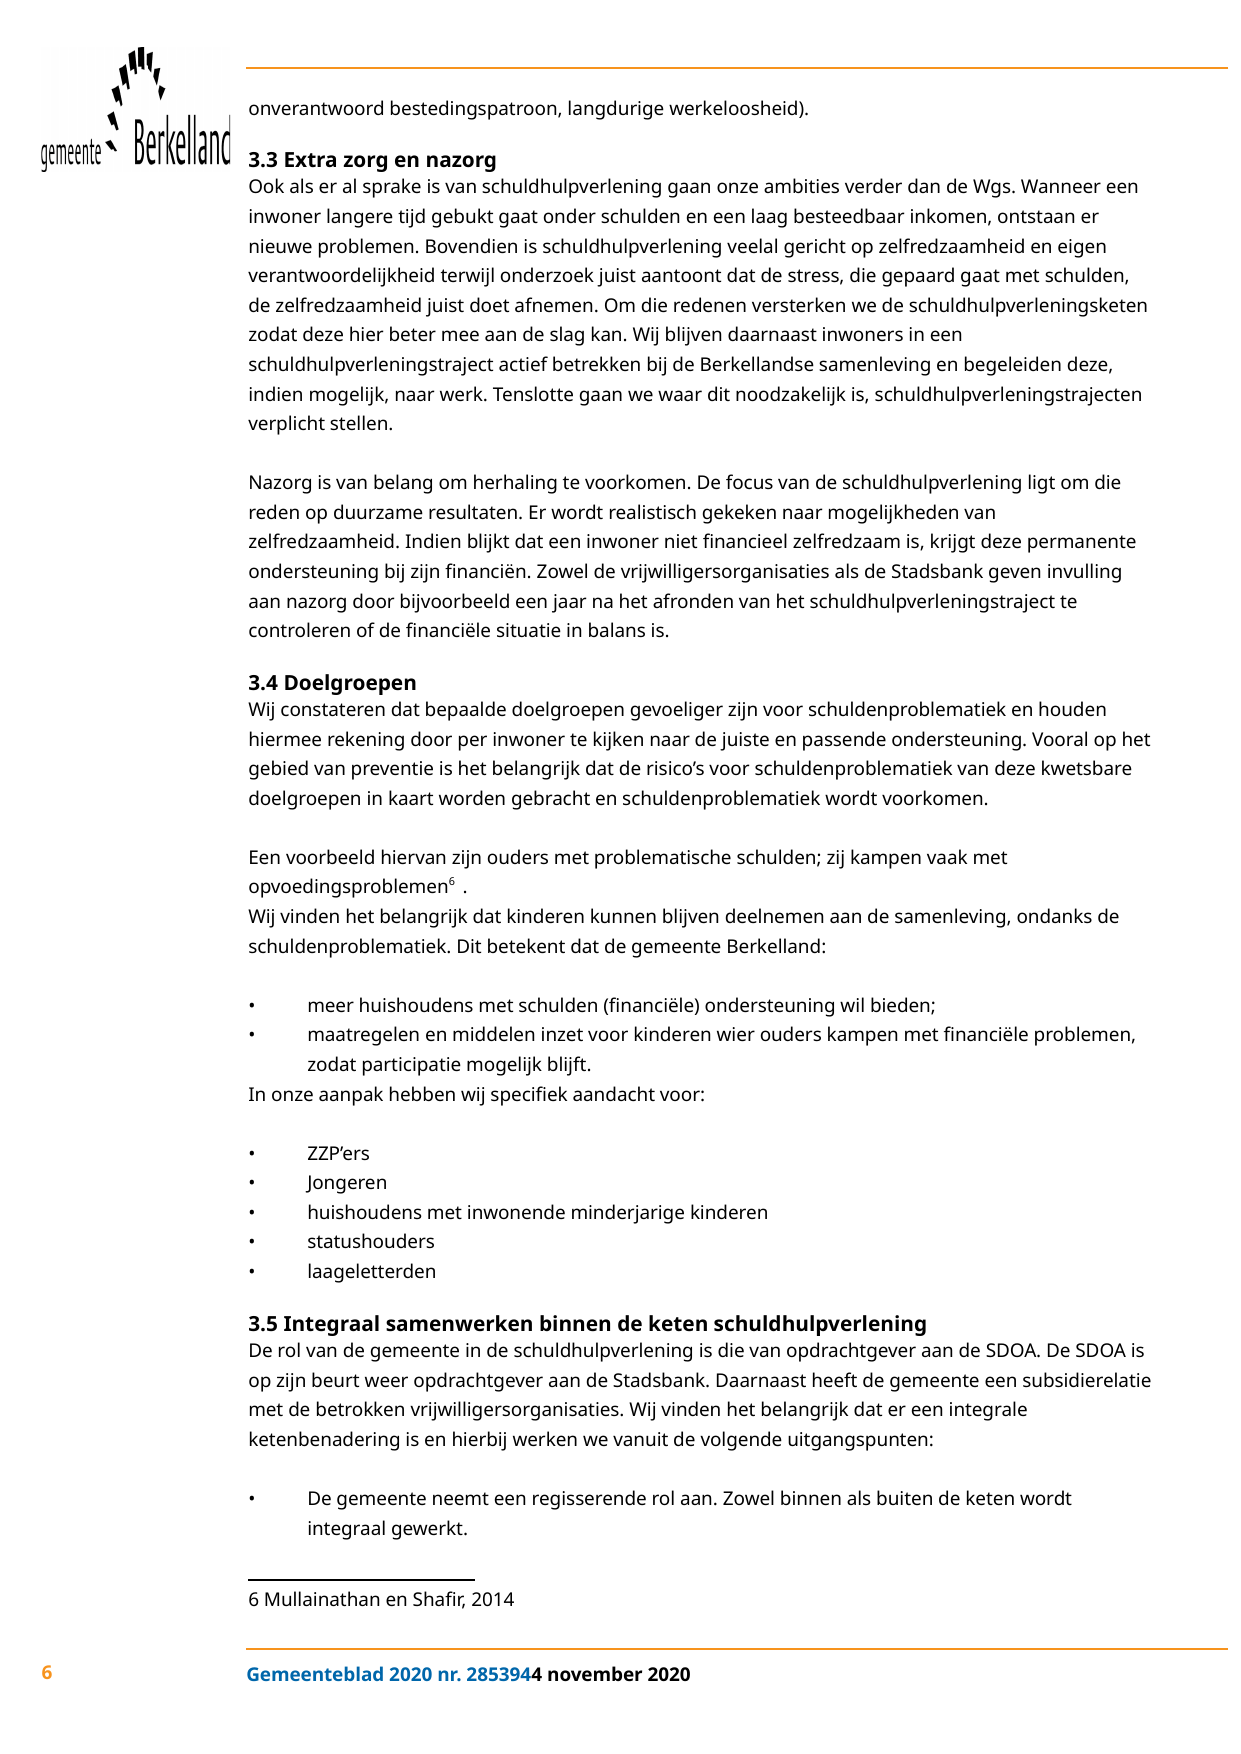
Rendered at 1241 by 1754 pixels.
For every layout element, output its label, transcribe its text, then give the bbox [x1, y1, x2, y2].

list Jongeren [248, 1169, 1152, 1195]
list ZZP’ers [248, 1140, 1152, 1166]
list statushouders [248, 1229, 1152, 1254]
text Een voorbeeld hiervan zijn ouders met problematische schulden; zij kampen vaak met opvoedingsproblemen . [248, 844, 1152, 899]
text 3.4 Doelgroepen [248, 668, 1152, 696]
text In onze aanpak hebben wij specifiek aandacht voor: [248, 1081, 1152, 1107]
list huishoudens met inwonende minderjarige kinderen [248, 1199, 1152, 1225]
text 3.3 Extra zorg en nazorg [248, 145, 1152, 174]
text Mullainathan en Shafir, 2014 [248, 1586, 1152, 1612]
text Wij constateren dat bepaalde doelgroepen gevoeliger zijn voor schuldenproblematiek en houden hiermee rekening door per inwoner te kijken naar de juiste en passende ondersteuning. Vooral op het gebied van preventie is het belangrijk dat de risico’s voor schuldenproblematiek van deze kwetsbare doelgroepen in kaart worden gebracht en schuldenproblematiek wordt voorkomen. [248, 696, 1152, 811]
list meer huishoudens met schulden (financiële) ondersteuning wil bieden; [248, 992, 1152, 1018]
list laageletterden [248, 1258, 1152, 1284]
text onverantwoord bestedingspatroon, langdurige werkeloosheid). [248, 95, 1152, 121]
text 3.5 Integraal samenwerken binnen de keten schuldhulpverlening [248, 1309, 1152, 1337]
text Wij vinden het belangrijk dat kinderen kunnen blijven deelnemen aan de samenleving, ondanks de schuldenproblematiek. Dit betekent dat de gemeente Berkelland: [248, 903, 1152, 959]
picture [41, 47, 231, 172]
text Ook als er al sprake is van schuldhulpverlening gaan onze ambities verder dan de Wgs. Wanneer een inwoner langere tijd gebukt gaat onder schulden en een laag besteedbaar inkomen, ontstaan er nieuwe problemen. Bovendien is schuldhulpverlening veelal gericht op zelfredzaamheid en eigen verantwoordelijkheid terwijl onderzoek juist aantoont dat de stress, die gepaard gaat met schulden, de zelfredzaamheid juist doet afnemen. Om die redenen versterken we de schuldhulpverleningsketen zodat deze hier beter mee aan de slag kan. Wij blijven daarnaast inwoners in een schuldhulpverleningstraject actief betrekken bij de Berkellandse samenleving en begeleiden deze, indien mogelijk, naar werk. Tenslotte gaan we waar dit noodzakelijk is, schuldhulpverleningstrajecten verplicht stellen. [248, 174, 1152, 436]
list De gemeente neemt een regisserende rol aan. Zowel binnen als buiten de keten wordt integraal gewerkt. [248, 1485, 1152, 1540]
text Nazorg is van belang om herhaling te voorkomen. De focus van de schuldhulpverlening ligt om die reden op duurzame resultaten. Er wordt realistisch gekeken naar mogelijkheden van zelfredzaamheid. Indien blijkt dat een inwoner niet financieel zelfredzaam is, krijgt deze permanente ondersteuning bij zijn financiën. Zowel de vrijwilligersorganisaties als de Stadsbank geven invulling aan nazorg door bijvoorbeeld een jaar na het afronden van het schuldhulpverleningstraject te controleren of de financiële situatie in balans is. [248, 469, 1152, 643]
text De rol van de gemeente in de schuldhulpverlening is die van opdrachtgever aan de SDOA. De SDOA is op zijn beurt weer opdrachtgever aan de Stadsbank. Daarnaast heeft de gemeente een subsidierelatie met de betrokken vrijwilligersorganisaties. Wij vinden het belangrijk dat er een integrale ketenbenadering is en hierbij werken we vanuit de volgende uitgangspunten: [248, 1337, 1152, 1452]
list maatregelen en middelen inzet voor kinderen wier ouders kampen met financiële problemen, zodat participatie mogelijk blijft. [248, 1022, 1152, 1077]
